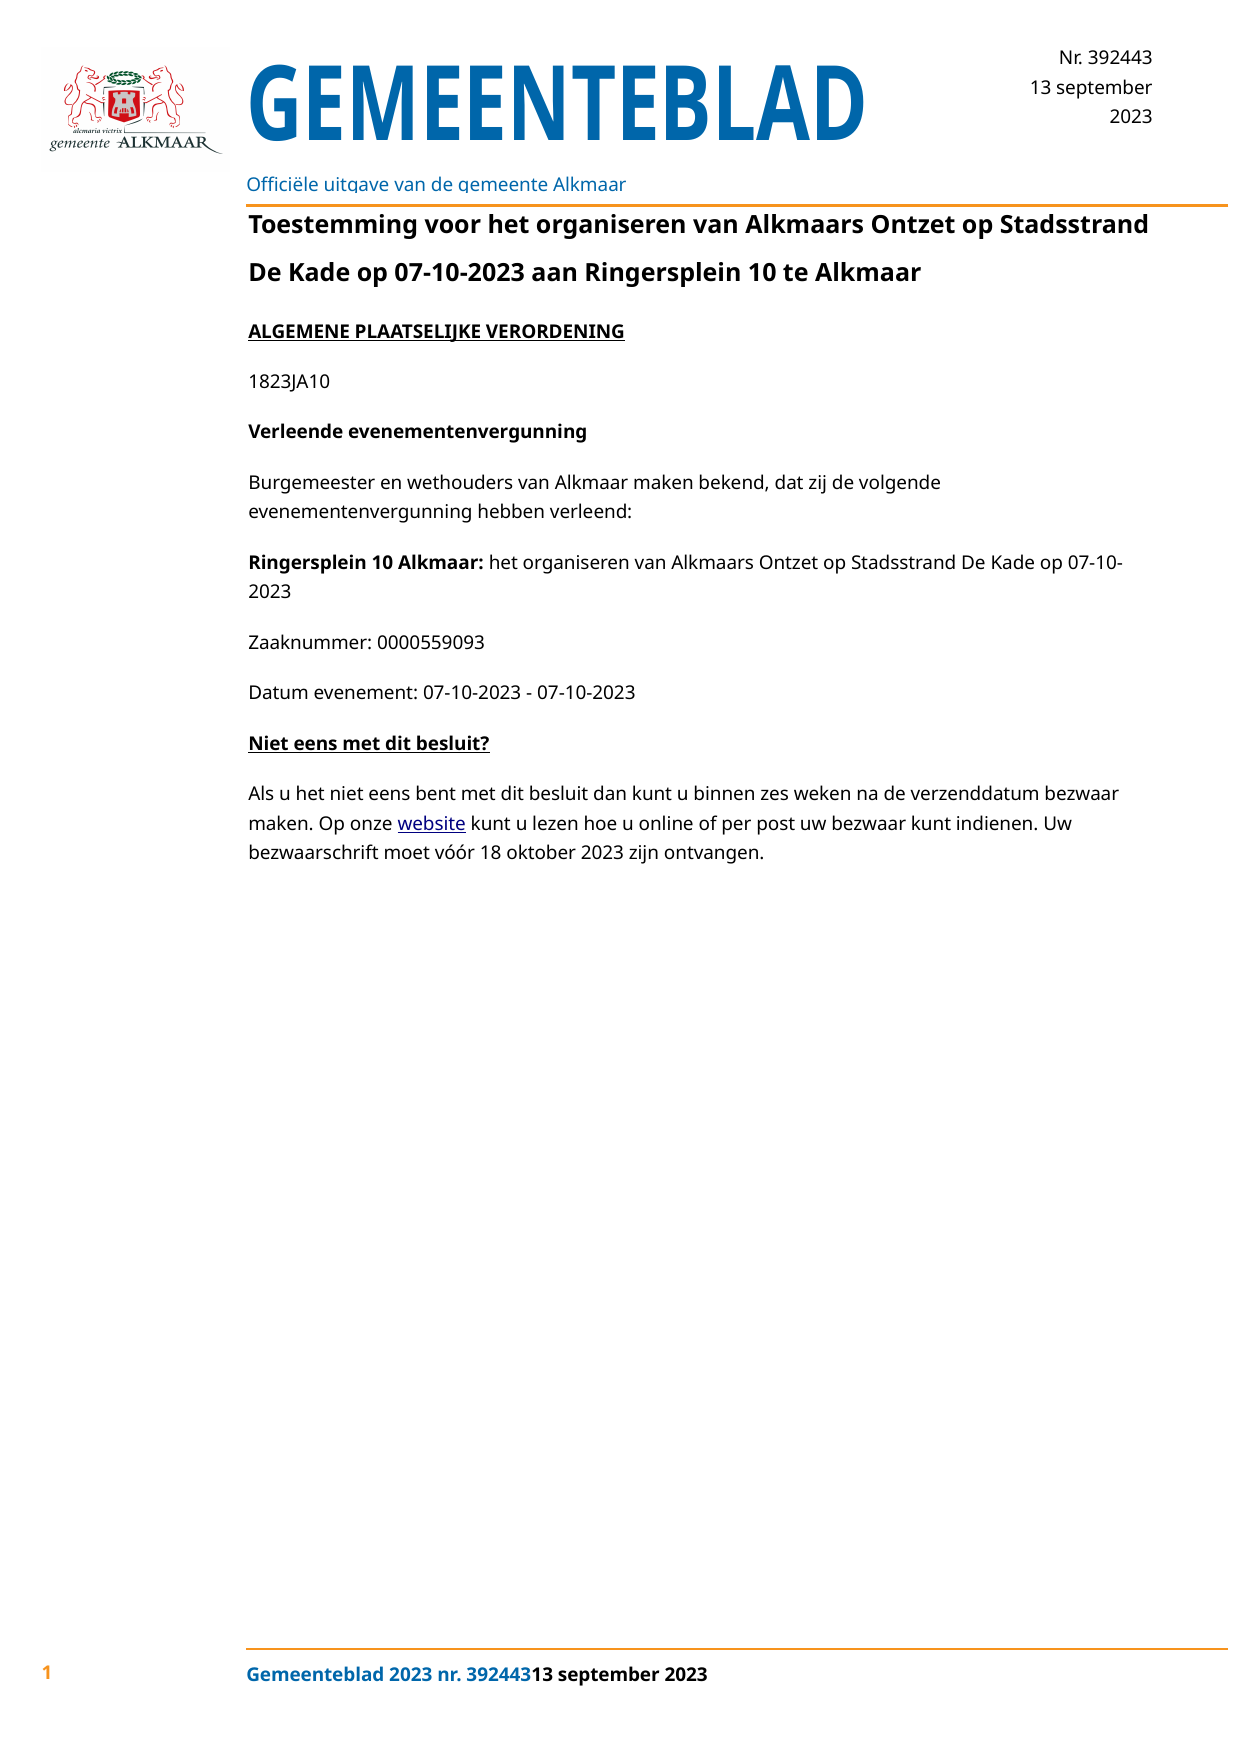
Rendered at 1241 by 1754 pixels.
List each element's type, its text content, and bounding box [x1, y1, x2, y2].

text Burgemeester en wethouders van Alkmaar maken bekend, dat zij de volgende evenementenvergunning hebben verleend: [248, 469, 1152, 524]
text Verleende evenementenvergunning [248, 419, 1152, 444]
text Zaaknummer: 0000559093 [248, 629, 1152, 655]
picture [41, 47, 231, 172]
text Toestemming voor het organiseren van Alkmaars Ontzet op Stadsstrand De Kade op 07-10-2023 aan Ringersplein 10 te Alkmaar [248, 207, 1152, 288]
text Als u het niet eens bent met dit besluit dan kunt u binnen zes weken na de verzenddatum bezwaar maken. Op onze website kunt u lezen hoe u online of per post uw bezwaar kunt indienen. Uw bezwaarschrift moet vóór 18 oktober 2023 zijn ontvangen. [248, 780, 1152, 865]
text 1823JA10 [248, 368, 1152, 394]
text Ringersplein 10 Alkmaar: het organiseren van Alkmaars Ontzet op Stadsstrand De Kade op 07-10-2023 [248, 549, 1152, 604]
text Datum evenement: 07-10-2023 - 07-10-2023 [248, 679, 1152, 705]
text ALGEMENE PLAATSELIJKE VERORDENING [248, 318, 1152, 344]
text Niet eens met dit besluit? [248, 730, 1152, 756]
